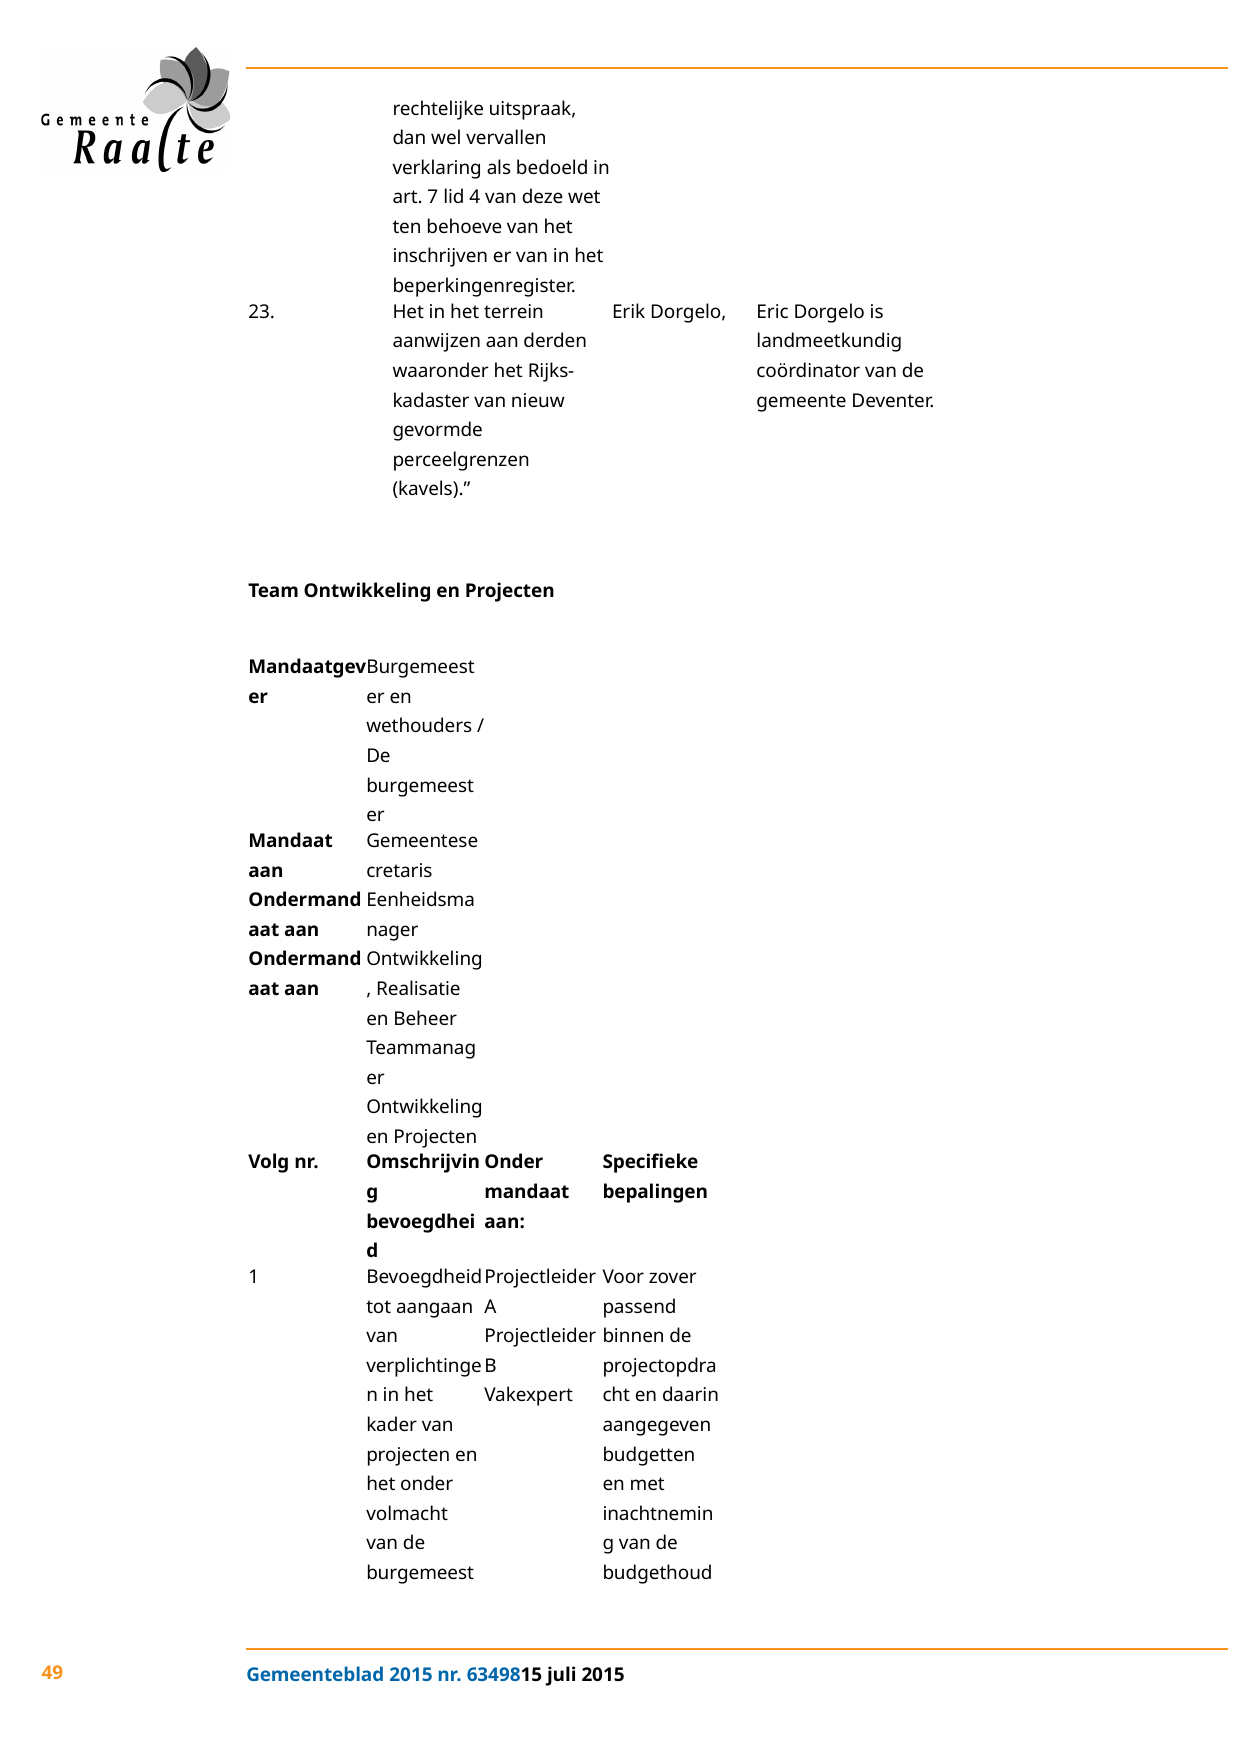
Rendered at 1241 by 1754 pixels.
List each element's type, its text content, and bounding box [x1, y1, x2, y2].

table_cell [612, 95, 756, 298]
table_cell [248, 95, 392, 298]
table_cell Bevoegdheid tot aangaan van verplichtingen in het kader van projecten en het onder volmacht van de burgemeest [366, 1263, 484, 1585]
table_cell Het in het terrein aanwijzen aan derden waaronder het Rijks-kadaster van nieuw gevormde perceelgrenzen (kavels).” [392, 298, 612, 501]
table_cell [756, 95, 1007, 298]
table_cell Gemeentesecretaris Eenheidsmanager Ontwikkeling, Realisatie en Beheer Teammanager Ontwikkeling en Projecten [366, 827, 484, 1149]
table_cell Omschrijving bevoegdheid [366, 1149, 484, 1263]
table_cell rechtelijke uitspraak, dan wel vervallen verklaring als bedoeld in art. 7 lid 4 van deze wet ten behoeve van het inschrijven er van in het beperkingenregister. [392, 95, 612, 298]
table_cell 23. [248, 298, 392, 501]
table_cell Erik Dorgelo, [612, 298, 756, 501]
table_cell Eric Dorgelo is landmeetkundig coördinator van de gemeente Deventer. [756, 298, 1007, 501]
table_cell 1 [248, 1263, 366, 1585]
picture [41, 47, 231, 172]
table_cell Voor zover passend binnen de projectopdracht en daarin aangegeven budgetten en met inachtneming van de budgethoud [602, 1263, 720, 1585]
table_cell Specifieke bepalingen [602, 1149, 720, 1263]
text Team Ontwikkeling en Projecten [248, 577, 1152, 603]
table_cell Onder mandaat aan: [484, 1149, 602, 1263]
table_cell Volg nr. [248, 1149, 366, 1263]
table_cell Mandaat aan Ondermandaat aan Ondermandaat aan [248, 827, 366, 1149]
table_cell Projectleider A Projectleider B Vakexpert [484, 1263, 602, 1585]
table_header Burgemeester en wethouders / De burgemeester [366, 654, 484, 827]
table_header Mandaatgever [248, 654, 366, 827]
